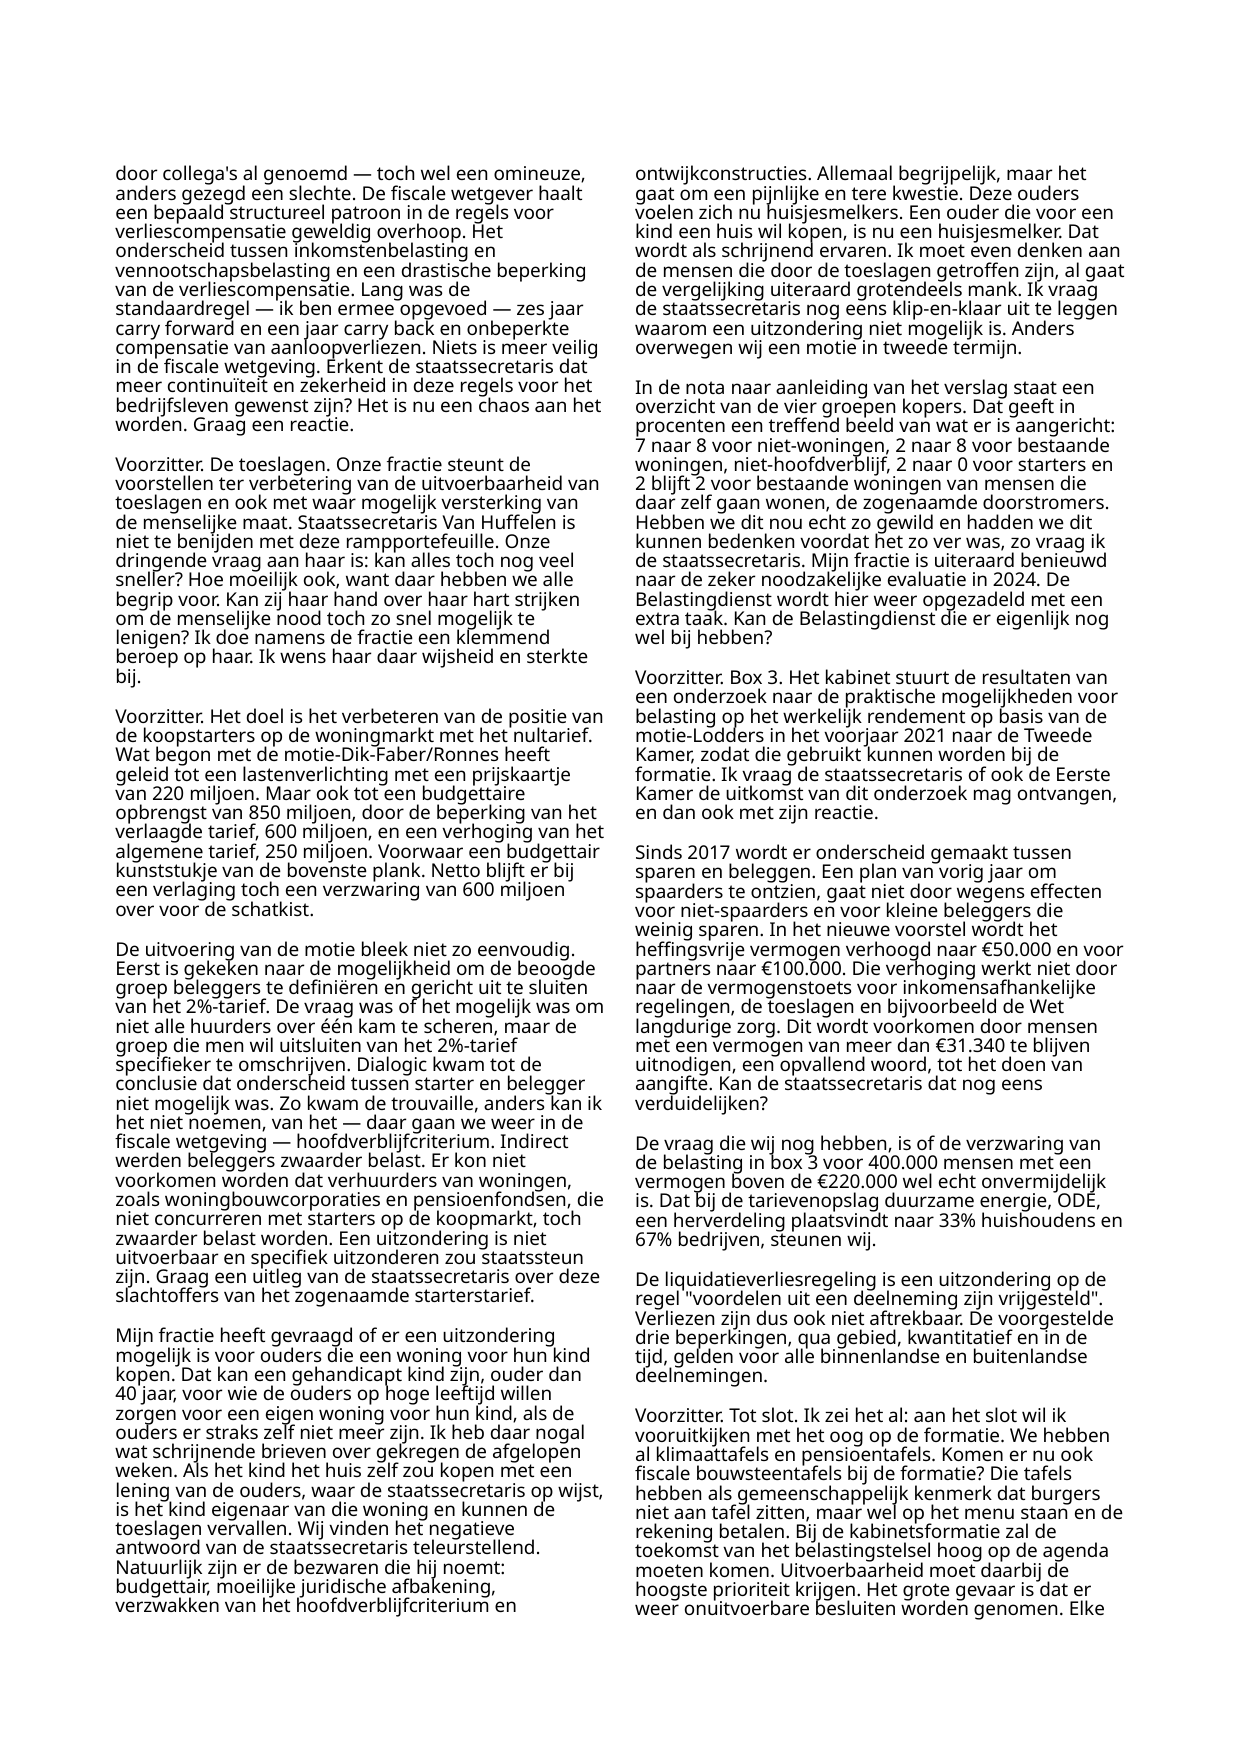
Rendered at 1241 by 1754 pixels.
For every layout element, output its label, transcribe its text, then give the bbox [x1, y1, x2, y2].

text De vraag die wij nog hebben, is of de verzwaring van de belasting in box 3 voor 400.000 mensen met een vermogen boven de €220.000 wel echt onvermijdelijk is. Dat bij de tarievenopslag duurzame energie, ODE, een herverdeling plaatsvindt naar 33% huishoudens en 67% bedrijven, steunen wij. [635, 1135, 1125, 1250]
text Sinds 2017 wordt er onderscheid gemaakt tussen sparen en beleggen. Een plan van vorig jaar om spaarders te ontzien, gaat niet door wegens effecten voor niet-spaarders en voor kleine beleggers die weinig sparen. In het nieuwe voorstel wordt het heffingsvrije vermogen verhoogd naar €50.000 en voor partners naar €100.000. Die verhoging werkt niet door naar de vermogenstoets voor inkomensafhankelijke regelingen, de toeslagen en bijvoorbeeld de Wet langdurige zorg. Dit wordt voorkomen door mensen met een vermogen van meer dan €31.340 te blijven uitnodigen, een opvallend woord, tot het doen van aangifte. Kan de staatssecretaris dat nog eens verduidelijken? [635, 844, 1125, 1114]
text Mijn fractie heeft gevraagd of er een uitzondering mogelijk is voor ouders die een woning voor hun kind kopen. Dat kan een gehandicapt kind zijn, ouder dan 40 jaar, voor wie de ouders op hoge leeftijd willen zorgen voor een eigen woning voor hun kind, als de ouders er straks zelf niet meer zijn. Ik heb daar nogal wat schrijnende brieven over gekregen de afgelopen weken. Als het kind het huis zelf zou kopen met een lening van de ouders, waar de staatssecretaris op wijst, is het kind eigenaar van die woning en kunnen de toeslagen vervallen. Wij vinden het negatieve antwoord van de staatssecretaris teleurstellend. Natuurlijk zijn er de bezwaren die hij noemt: budgettair, moeilijke juridische afbakening, verzwakken van het hoofdverblijfcriterium en [115, 1327, 605, 1616]
text De liquidatieverliesregeling is een uitzondering op de regel "voordelen uit een deelneming zijn vrijgesteld". Verliezen zijn dus ook niet aftrekbaar. De voorgestelde drie beperkingen, qua gebied, kwantitatief en in de tijd, gelden voor alle binnenlandse en buitenlandse deelnemingen. [635, 1271, 1125, 1387]
text De uitvoering van de motie bleek niet zo eenvoudig. Eerst is gekeken naar de mogelijkheid om de beoogde groep beleggers te definiëren en gericht uit te sluiten van het 2%-tarief. De vraag was of het mogelijk was om niet alle huurders over één kam te scheren, maar de groep die men wil uitsluiten van het 2%-tarief specifieker te omschrijven. Dialogic kwam tot de conclusie dat onderscheid tussen starter en belegger niet mogelijk was. Zo kwam de trouvaille, anders kan ik het niet noemen, van het — daar gaan we weer in de fiscale wetgeving — hoofdverblijfcriterium. Indirect werden beleggers zwaarder belast. Er kon niet voorkomen worden dat verhuurders van woningen, zoals woningbouwcorporaties en pensioenfondsen, die niet concurreren met starters op de koopmarkt, toch zwaarder belast worden. Een uitzondering is niet uitvoerbaar en specifiek uitzonderen zou staatssteun zijn. Graag een uitleg van de staatssecretaris over deze slachtoffers van het zogenaamde starterstarief. [115, 941, 605, 1307]
text ontwijkconstructies. Allemaal begrijpelijk, maar het gaat om een pijnlijke en tere kwestie. Deze ouders voelen zich nu huisjesmelkers. Een ouder die voor een kind een huis wil kopen, is nu een huisjesmelker. Dat wordt als schrijnend ervaren. Ik moet even denken aan de mensen die door de toeslagen getroffen zijn, al gaat de vergelijking uiteraard grotendeels mank. Ik vraag de staatssecretaris nog eens klip-en-klaar uit te leggen waarom een uitzondering niet mogelijk is. Anders overwegen wij een motie in tweede termijn. [635, 165, 1125, 358]
text Voorzitter. Het doel is het verbeteren van de positie van de koopstarters op de woningmarkt met het nultarief. Wat begon met de motie-Dik-Faber/Ronnes heeft geleid tot een lastenverlichting met een prijskaartje van 220 miljoen. Maar ook tot een budgettaire opbrengst van 850 miljoen, door de beperking van het verlaagde tarief, 600 miljoen, en een verhoging van het algemene tarief, 250 miljoen. Voorwaar een budgettair kunststukje van de bovenste plank. Netto blijft er bij een verlaging toch een verzwaring van 600 miljoen over voor de schatkist. [115, 708, 605, 920]
text Voorzitter. Tot slot. Ik zei het al: aan het slot wil ik vooruitkijken met het oog op de formatie. We hebben al klimaattafels en pensioentafels. Komen er nu ook fiscale bouwsteentafels bij de formatie? Die tafels hebben als gemeenschappelijk kenmerk dat burgers niet aan tafel zitten, maar wel op het menu staan en de rekening betalen. Bij de kabinetsformatie zal de toekomst van het belastingstelsel hoog op de agenda moeten komen. Uitvoerbaarheid moet daarbij de hoogste prioriteit krijgen. Het grote gevaar is dat er weer onuitvoerbare besluiten worden genomen. Elke [635, 1407, 1125, 1619]
text door collega's al genoemd — toch wel een omineuze, anders gezegd een slechte. De fiscale wetgever haalt een bepaald structureel patroon in de regels voor verliescompensatie geweldig overhoop. Het onderscheid tussen inkomstenbelasting en vennootschapsbelasting en een drastische beperking van de verliescompensatie. Lang was de standaardregel — ik ben ermee opgevoed — zes jaar carry forward en een jaar carry back en onbeperkte compensatie van aanloopverliezen. Niets is meer veilig in de fiscale wetgeving. Erkent de staatssecretaris dat meer continuïteit en zekerheid in deze regels voor het bedrijfsleven gewenst zijn? Het is nu een chaos aan het worden. Graag een reactie. [115, 165, 605, 435]
text Voorzitter. De toeslagen. Onze fractie steunt de voorstellen ter verbetering van de uitvoerbaarheid van toeslagen en ook met waar mogelijk versterking van de menselijke maat. Staatssecretaris Van Huffelen is niet te benijden met deze rampportefeuille. Onze dringende vraag aan haar is: kan alles toch nog veel sneller? Hoe moeilijk ook, want daar hebben we alle begrip voor. Kan zij haar hand over haar hart strijken om de menselijke nood toch zo snel mogelijk te lenigen? Ik doe namens de fractie een klemmend beroep op haar. Ik wens haar daar wijsheid en sterkte bij. [115, 456, 605, 687]
text Voorzitter. Box 3. Het kabinet stuurt de resultaten van een onderzoek naar de praktische mogelijkheden voor belasting op het werkelijk rendement op basis van de motie-Lodders in het voorjaar 2021 naar de Tweede Kamer, zodat die gebruikt kunnen worden bij de formatie. Ik vraag de staatssecretaris of ook de Eerste Kamer de uitkomst van dit onderzoek mag ontvangen, en dan ook met zijn reactie. [635, 669, 1125, 823]
text In de nota naar aanleiding van het verslag staat een overzicht van de vier groepen kopers. Dat geeft in procenten een treffend beeld van wat er is aangericht: 7 naar 8 voor niet-woningen, 2 naar 8 voor bestaande woningen, niet-hoofdverblijf, 2 naar 0 voor starters en 2 blijft 2 voor bestaande woningen van mensen die daar zelf gaan wonen, de zogenaamde doorstromers. Hebben we dit nou echt zo gewild en hadden we dit kunnen bedenken voordat het zo ver was, zo vraag ik de staatssecretaris. Mijn fractie is uiteraard benieuwd naar de zeker noodzakelijke evaluatie in 2024. De Belastingdienst wordt hier weer opgezadeld met een extra taak. Kan de Belastingdienst die er eigenlijk nog wel bij hebben? [635, 379, 1125, 648]
